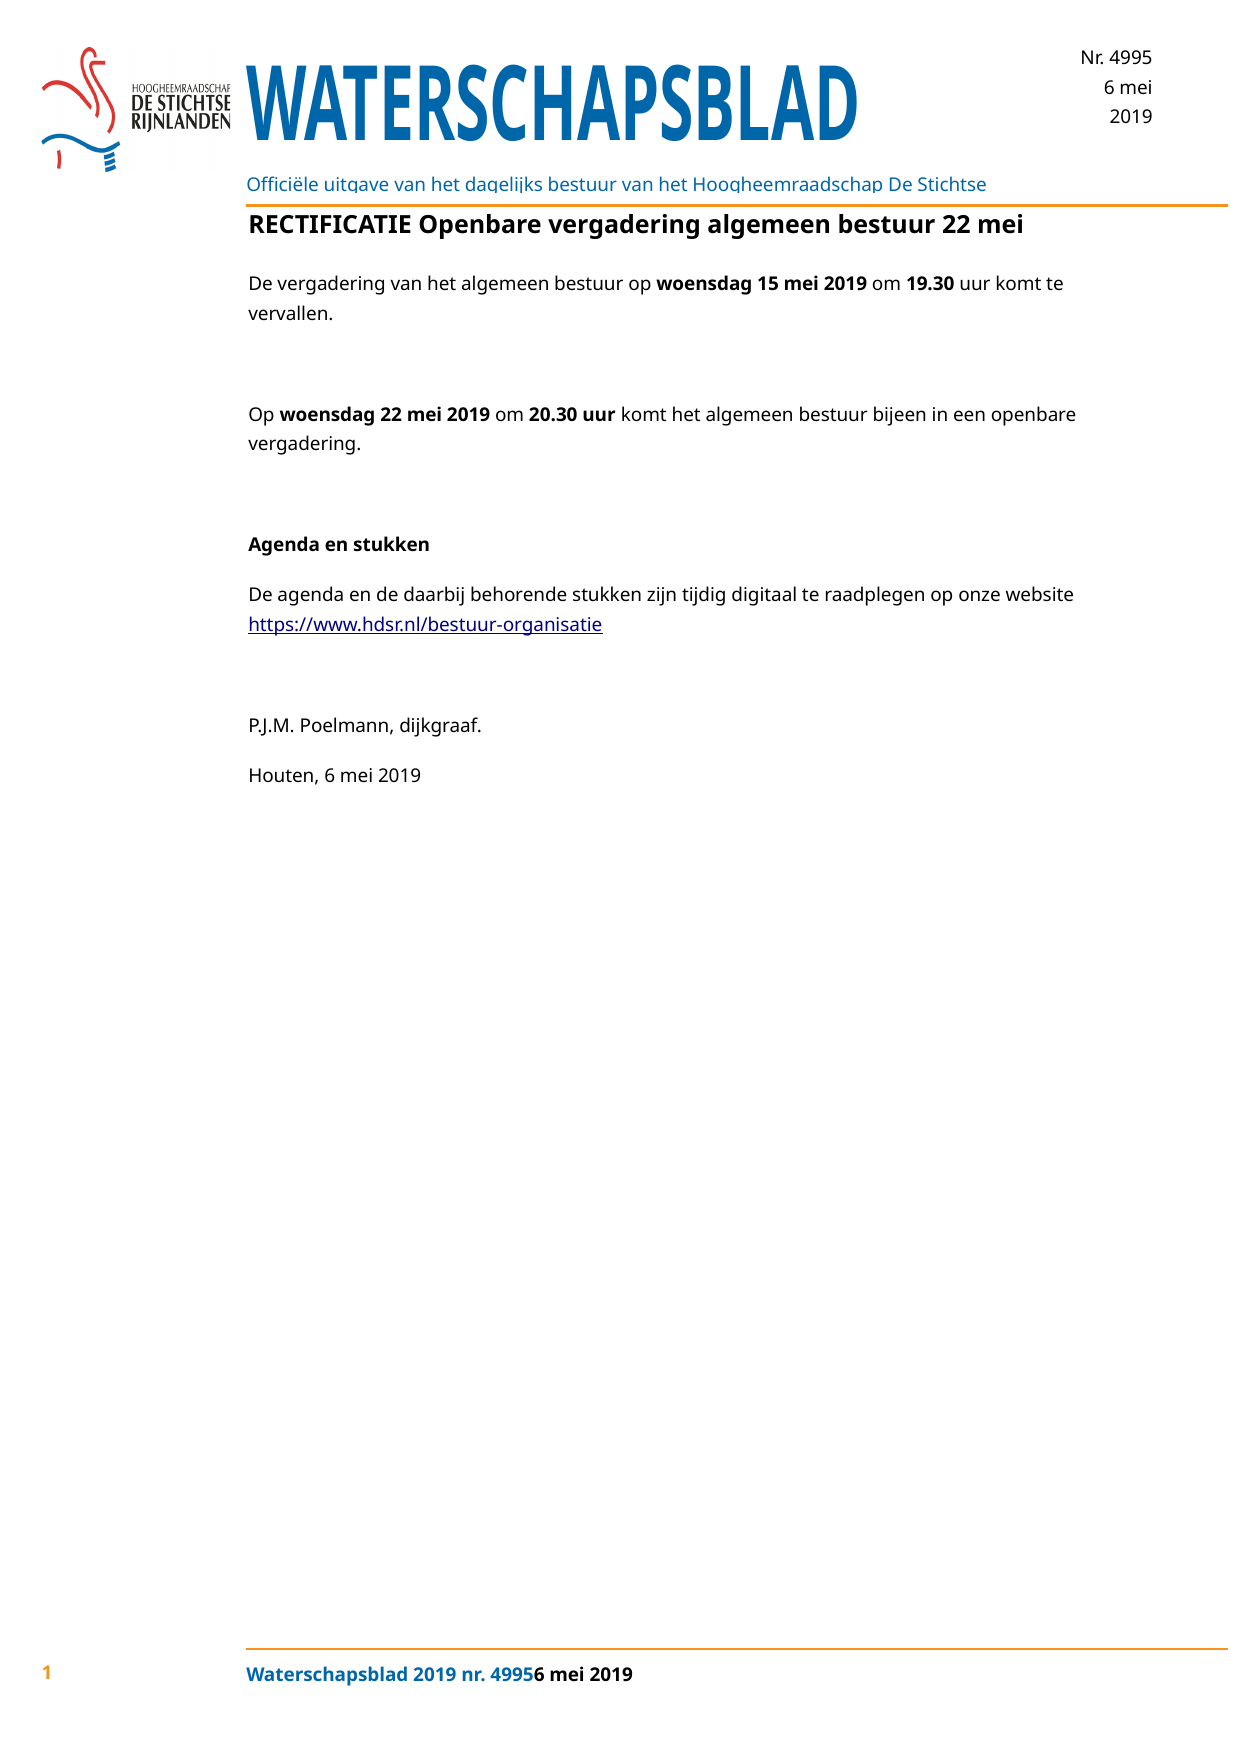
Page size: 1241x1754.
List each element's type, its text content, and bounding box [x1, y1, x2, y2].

text Agenda en stukken [248, 531, 1152, 557]
text De agenda en de daarbij behorende stukken zijn tijdig digitaal te raadplegen op onze website https://www.hdsr.nl/bestuur-organisatie [248, 582, 1152, 637]
text Houten, 6 mei 2019 [248, 762, 1152, 788]
text P.J.M. Poelmann, dijkgraaf. [248, 712, 1152, 738]
text Op woensdag 22 mei 2019 om 20.30 uur komt het algemeen bestuur bijeen in een openbare vergadering. [248, 401, 1152, 456]
picture [41, 47, 231, 172]
text De vergadering van het algemeen bestuur op woensdag 15 mei 2019 om 19.30 uur komt te vervallen. [248, 270, 1152, 326]
text RECTIFICATIE Openbare vergadering algemeen bestuur 22 mei [248, 207, 1152, 241]
